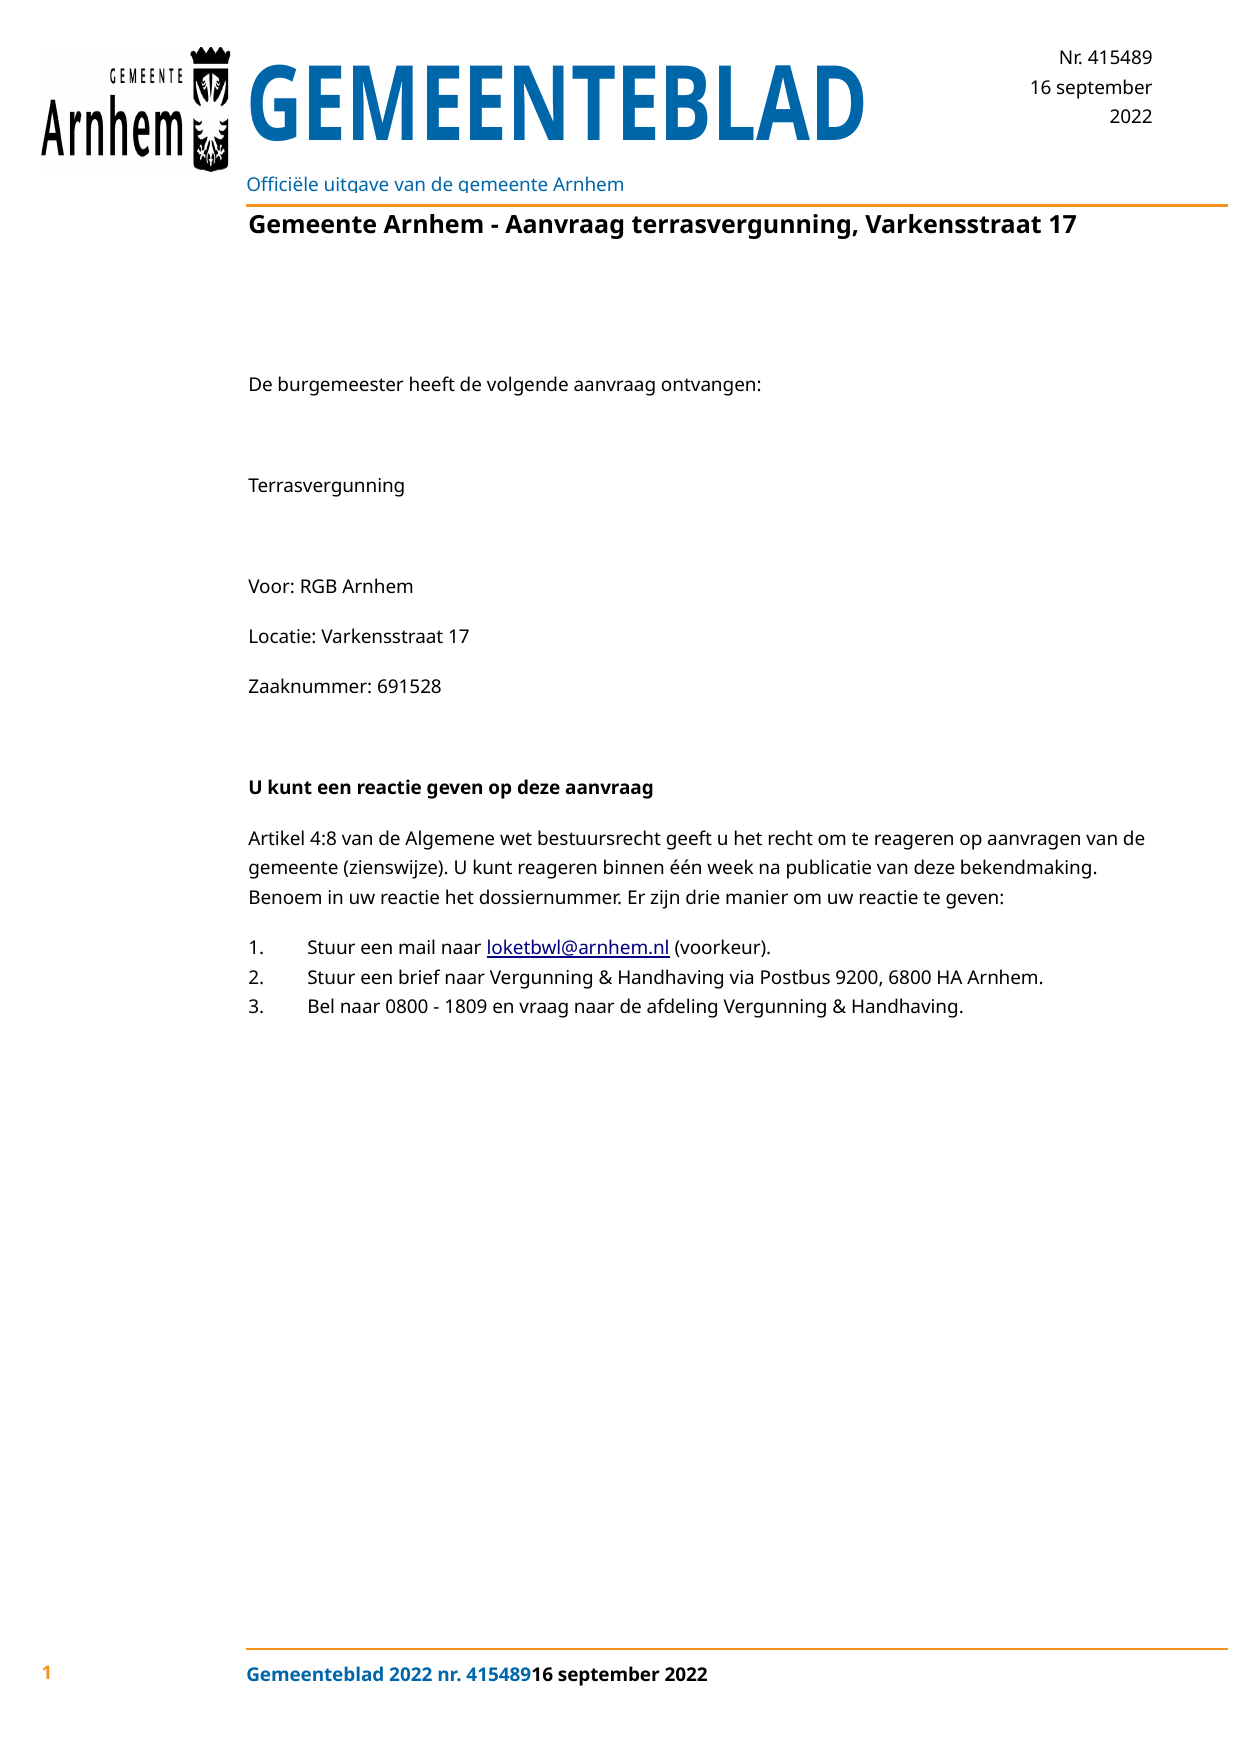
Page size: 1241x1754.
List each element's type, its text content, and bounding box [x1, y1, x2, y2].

list Bel naar 0800 - 1809 en vraag naar de afdeling Vergunning & Handhaving. [248, 994, 1152, 1019]
list Stuur een brief naar Vergunning & Handhaving via Postbus 9200, 6800 HA Arnhem. [248, 964, 1152, 990]
list Stuur een mail naar loketbwl@arnhem.nl (voorkeur). [248, 934, 1152, 960]
text Terrasvergunning [248, 472, 1152, 498]
text Zaaknummer: 691528 [248, 674, 1152, 699]
text De burgemeester heeft de volgende aanvraag ontvangen: [248, 371, 1152, 397]
text Voor: RGB Arnhem [248, 573, 1152, 598]
text Gemeente Arnhem - Aanvraag terrasvergunning, Varkensstraat 17 [248, 207, 1152, 241]
text U kunt een reactie geven op deze aanvraag [248, 774, 1152, 800]
text Locatie: Varkensstraat 17 [248, 623, 1152, 649]
text Artikel 4:8 van de Algemene wet bestuursrecht geeft u het recht om te reageren op aanvragen van de gemeente (zienswijze). U kunt reageren binnen één week na publicatie van deze bekendmaking. Benoem in uw reactie het dossiernummer. Er zijn drie manier om uw reactie te geven: [248, 825, 1152, 910]
picture [41, 47, 231, 172]
